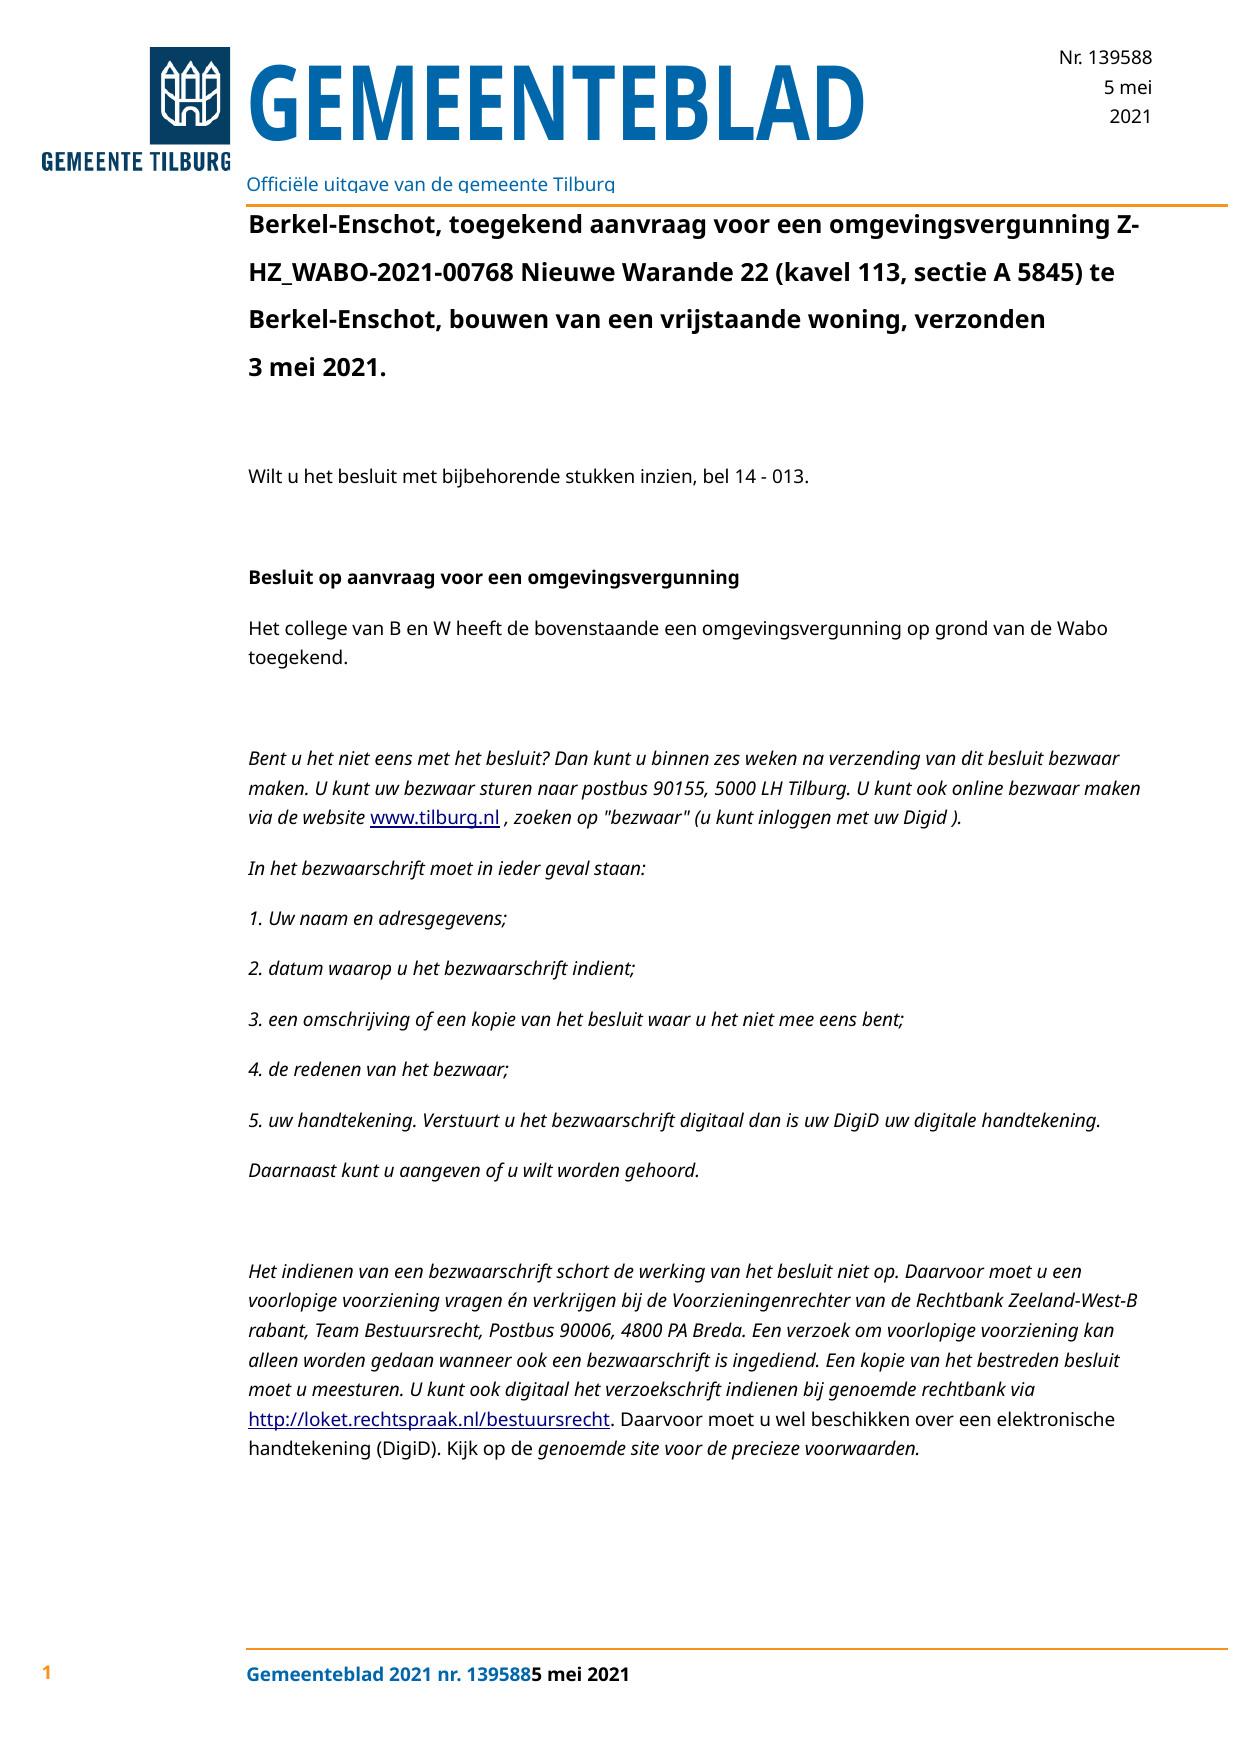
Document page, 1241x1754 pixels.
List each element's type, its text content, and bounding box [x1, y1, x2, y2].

text 4. de redenen van het bezwaar; [248, 1056, 1152, 1082]
text Wilt u het besluit met bijbehorende stukken inzien, bel 14 - 013. [248, 463, 1152, 489]
text 2. datum waarop u het bezwaarschrift indient; [248, 956, 1152, 981]
text Het indienen van een bezwaarschrift schort de werking van het besluit niet op. Daarvoor moet u een voorlopige voorziening vragen én verkrijgen bij de Voorzieningenrechter van de Rechtbank Zeeland-West-B rabant, Team Bestuursrecht, Postbus 90006, 4800 PA Breda. Een verzoek om voorlopige voorziening kan alleen worden gedaan wanneer ook een bezwaarschrift is ingediend. Een kopie van het bestreden besluit moet u meesturen. U kunt ook digitaal het verzoekschrift indienen bij genoemde rechtbank via http://loket.rechtspraak.nl/bestuursrecht. Daarvoor moet u wel beschikken over een elektronische handtekening (DigiD). Kijk op de genoemde site voor de precieze voorwaarden. [248, 1258, 1152, 1461]
text Berkel-Enschot, toegekend aanvraag voor een omgevingsvergunning Z-HZ_WABO-2021-00768 Nieuwe Warande 22 (kavel 113, sectie A 5845) te Berkel-Enschot, bouwen van een vrijstaande woning, verzonden 3 mei 2021. [248, 207, 1152, 384]
text Daarnaast kunt u aangeven of u wilt worden gehoord. [248, 1157, 1152, 1183]
picture [41, 47, 231, 172]
text Het college van B en W heeft de bovenstaande een omgevingsvergunning op grond van de Wabo toegekend. [248, 615, 1152, 670]
text Bent u het niet eens met het besluit? Dan kunt u binnen zes weken na verzending van dit besluit bezwaar maken. U kunt uw bezwaar sturen naar postbus 90155, 5000 LH Tilburg. U kunt ook online bezwaar maken via de website www.tilburg.nl , zoeken op "bezwaar" (u kunt inloggen met uw Digid ). [248, 745, 1152, 830]
text 1. Uw naam en adresgegevens; [248, 905, 1152, 931]
text 3. een omschrijving of een kopie van het besluit waar u het niet mee eens bent; [248, 1006, 1152, 1032]
text 5. uw handtekening. Verstuurt u het bezwaarschrift digitaal dan is uw DigiD uw digitale handtekening. [248, 1107, 1152, 1133]
text Besluit op aanvraag voor een omgevingsvergunning [248, 564, 1152, 590]
text In het bezwaarschrift moet in ieder geval staan: [248, 855, 1152, 881]
